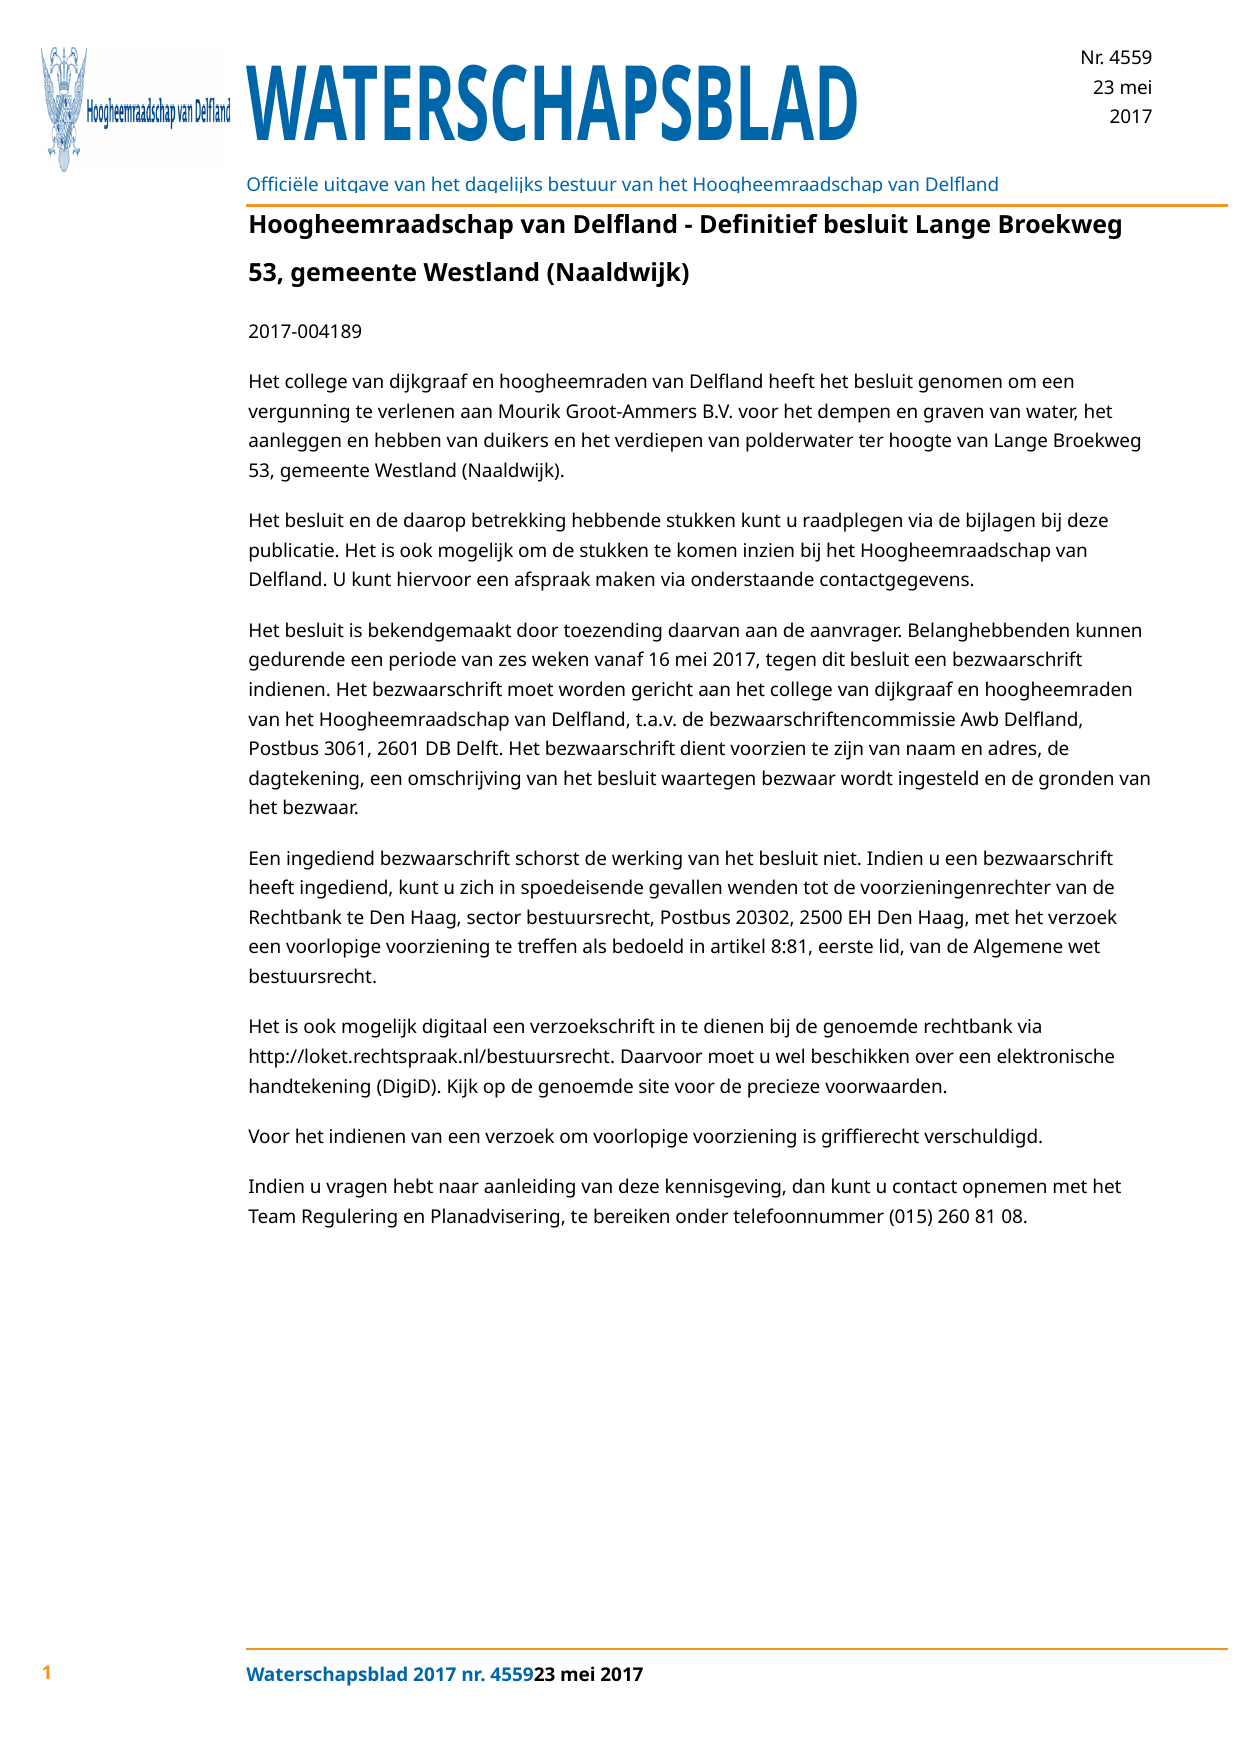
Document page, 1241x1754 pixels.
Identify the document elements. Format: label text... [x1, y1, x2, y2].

text Het besluit en de daarop betrekking hebbende stukken kunt u raadplegen via de bijlagen bij deze publicatie. Het is ook mogelijk om de stukken te komen inzien bij het Hoogheemraadschap van Delfland. U kunt hiervoor een afspraak maken via onderstaande contactgegevens. [248, 507, 1152, 592]
text Een ingediend bezwaarschrift schorst de werking van het besluit niet. Indien u een bezwaarschrift heeft ingediend, kunt u zich in spoedeisende gevallen wenden tot de voorzieningenrechter van de Rechtbank te Den Haag, sector bestuursrecht, Postbus 20302, 2500 EH Den Haag, met het verzoek een voorlopige voorziening te treffen als bedoeld in artikel 8:81, eerste lid, van de Algemene wet bestuursrecht. [248, 845, 1152, 989]
text Het is ook mogelijk digitaal een verzoekschrift in te dienen bij de genoemde rechtbank via http://loket.rechtspraak.nl/bestuursrecht. Daarvoor moet u wel beschikken over een elektronische handtekening (DigiD). Kijk op de genoemde site voor de precieze voorwaarden. [248, 1014, 1152, 1099]
text Hoogheemraadschap van Delfland - Definitief besluit Lange Broekweg 53, gemeente Westland (Naaldwijk) [248, 207, 1152, 288]
text Voor het indienen van een verzoek om voorlopige voorziening is griffierecht verschuldigd. [248, 1123, 1152, 1149]
text 2017-004189 [248, 318, 1152, 344]
picture [41, 47, 231, 172]
text Het college van dijkgraaf en hoogheemraden van Delfland heeft het besluit genomen om een vergunning te verlenen aan Mourik Groot-Ammers B.V. voor het dempen en graven van water, het aanleggen en hebben van duikers en het verdiepen van polderwater ter hoogte van Lange Broekweg 53, gemeente Westland (Naaldwijk). [248, 368, 1152, 483]
text Het besluit is bekendgemaakt door toezending daarvan aan de aanvrager. Belanghebbenden kunnen gedurende een periode van zes weken vanaf 16 mei 2017, tegen dit besluit een bezwaarschrift indienen. Het bezwaarschrift moet worden gericht aan het college van dijkgraaf en hoogheemraden van het Hoogheemraadschap van Delfland, t.a.v. de bezwaarschriftencommissie Awb Delfland, Postbus 3061, 2601 DB Delft. Het bezwaarschrift dient voorzien te zijn van naam en adres, de dagtekening, een omschrijving van het besluit waartegen bezwaar wordt ingesteld en de gronden van het bezwaar. [248, 617, 1152, 820]
text Indien u vragen hebt naar aanleiding van deze kennisgeving, dan kunt u contact opnemen met het Team Regulering en Planadvisering, te bereiken onder telefoonnummer (015) 260 81 08. [248, 1174, 1152, 1229]
